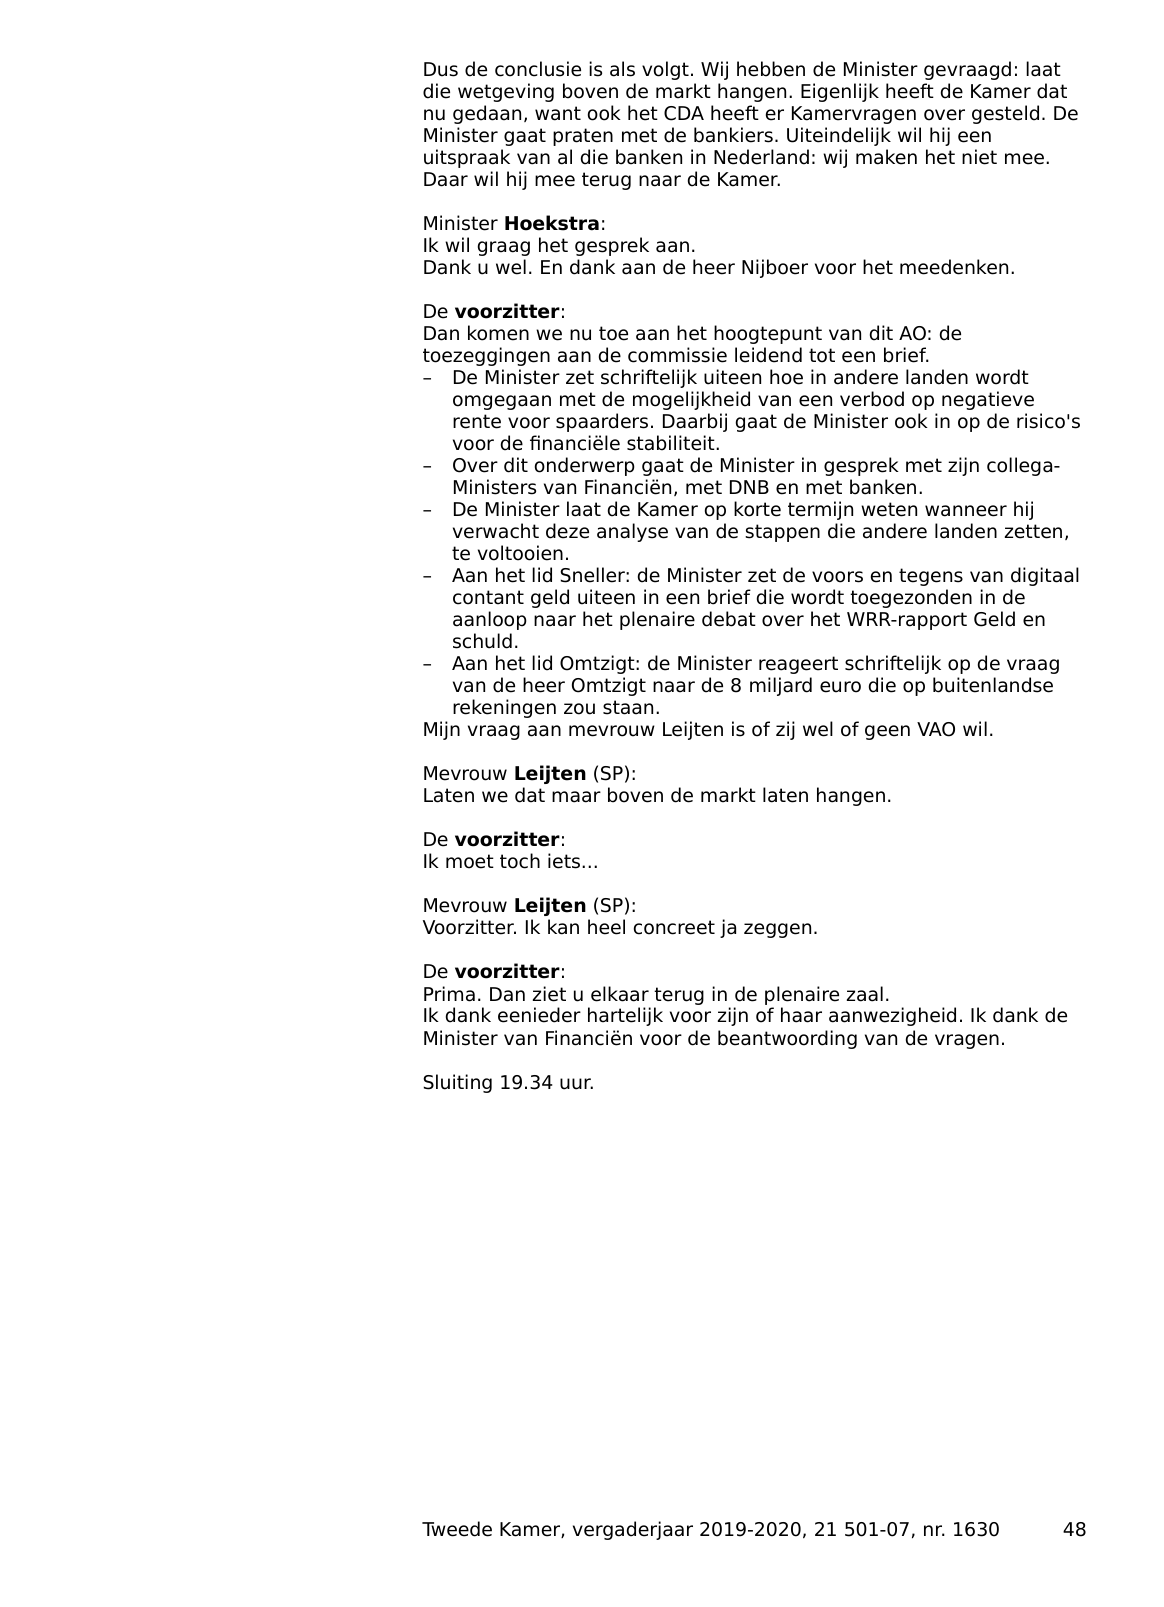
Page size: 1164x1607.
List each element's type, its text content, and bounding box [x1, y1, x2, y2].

text Mevrouw Leijten (SP): [422, 895, 1087, 917]
text Ik dank eenieder hartelijk voor zijn of haar aanwezigheid. Ik dank de Minister van Financiën voor de beantwoording van de vragen. [422, 1005, 1087, 1049]
text Mevrouw Leijten (SP): [422, 763, 1087, 785]
text Mijn vraag aan mevrouw Leijten is of zij wel of geen VAO wil. [422, 719, 1087, 741]
text Dank u wel. En dank aan de heer Nijboer voor het meedenken. [422, 257, 1087, 279]
text – Aan het lid Omtzigt: de Minister reageert schriftelijk op de vraag van de heer Omtzigt naar de 8 miljard euro die op buitenlandse rekeningen zou staan. [422, 653, 1087, 719]
text Prima. Dan ziet u elkaar terug in de plenaire zaal. [422, 983, 1087, 1005]
text – Over dit onderwerp gaat de Minister in gesprek met zijn collega-Ministers van Financiën, met DNB en met banken. [422, 455, 1087, 499]
text Ik moet toch iets... [422, 851, 1087, 873]
text Dus de conclusie is als volgt. Wij hebben de Minister gevraagd: laat die wetgeving boven de markt hangen. Eigenlijk heeft de Kamer dat nu gedaan, want ook het CDA heeft er Kamervragen over gesteld. De Minister gaat praten met de bankiers. Uiteindelijk wil hij een uitspraak van al die banken in Nederland: wij maken het niet mee. Daar wil hij mee terug naar de Kamer. [422, 59, 1087, 191]
text Voorzitter. Ik kan heel concreet ja zeggen. [422, 917, 1087, 939]
text De voorzitter: [422, 961, 1087, 983]
text – De Minister laat de Kamer op korte termijn weten wanneer hij verwacht deze analyse van de stappen die andere landen zetten, te voltooien. [422, 499, 1087, 565]
text – De Minister zet schriftelijk uiteen hoe in andere landen wordt omgegaan met de mogelijkheid van een verbod op negatieve rente voor spaarders. Daarbij gaat de Minister ook in op de risico's voor de financiële stabiliteit. [422, 367, 1087, 455]
text Dan komen we nu toe aan het hoogtepunt van dit AO: de toezeggingen aan de commissie leidend tot een brief. [422, 323, 1087, 367]
text – Aan het lid Sneller: de Minister zet de voors en tegens van digitaal contant geld uiteen in een brief die wordt toegezonden in de aanloop naar het plenaire debat over het WRR-rapport Geld en schuld. [422, 565, 1087, 653]
text Laten we dat maar boven de markt laten hangen. [422, 785, 1087, 807]
text De voorzitter: [422, 301, 1087, 323]
text Ik wil graag het gesprek aan. [422, 235, 1087, 257]
text De voorzitter: [422, 829, 1087, 851]
text Minister Hoekstra: [422, 213, 1087, 235]
text Sluiting 19.34 uur. [422, 1072, 1087, 1093]
